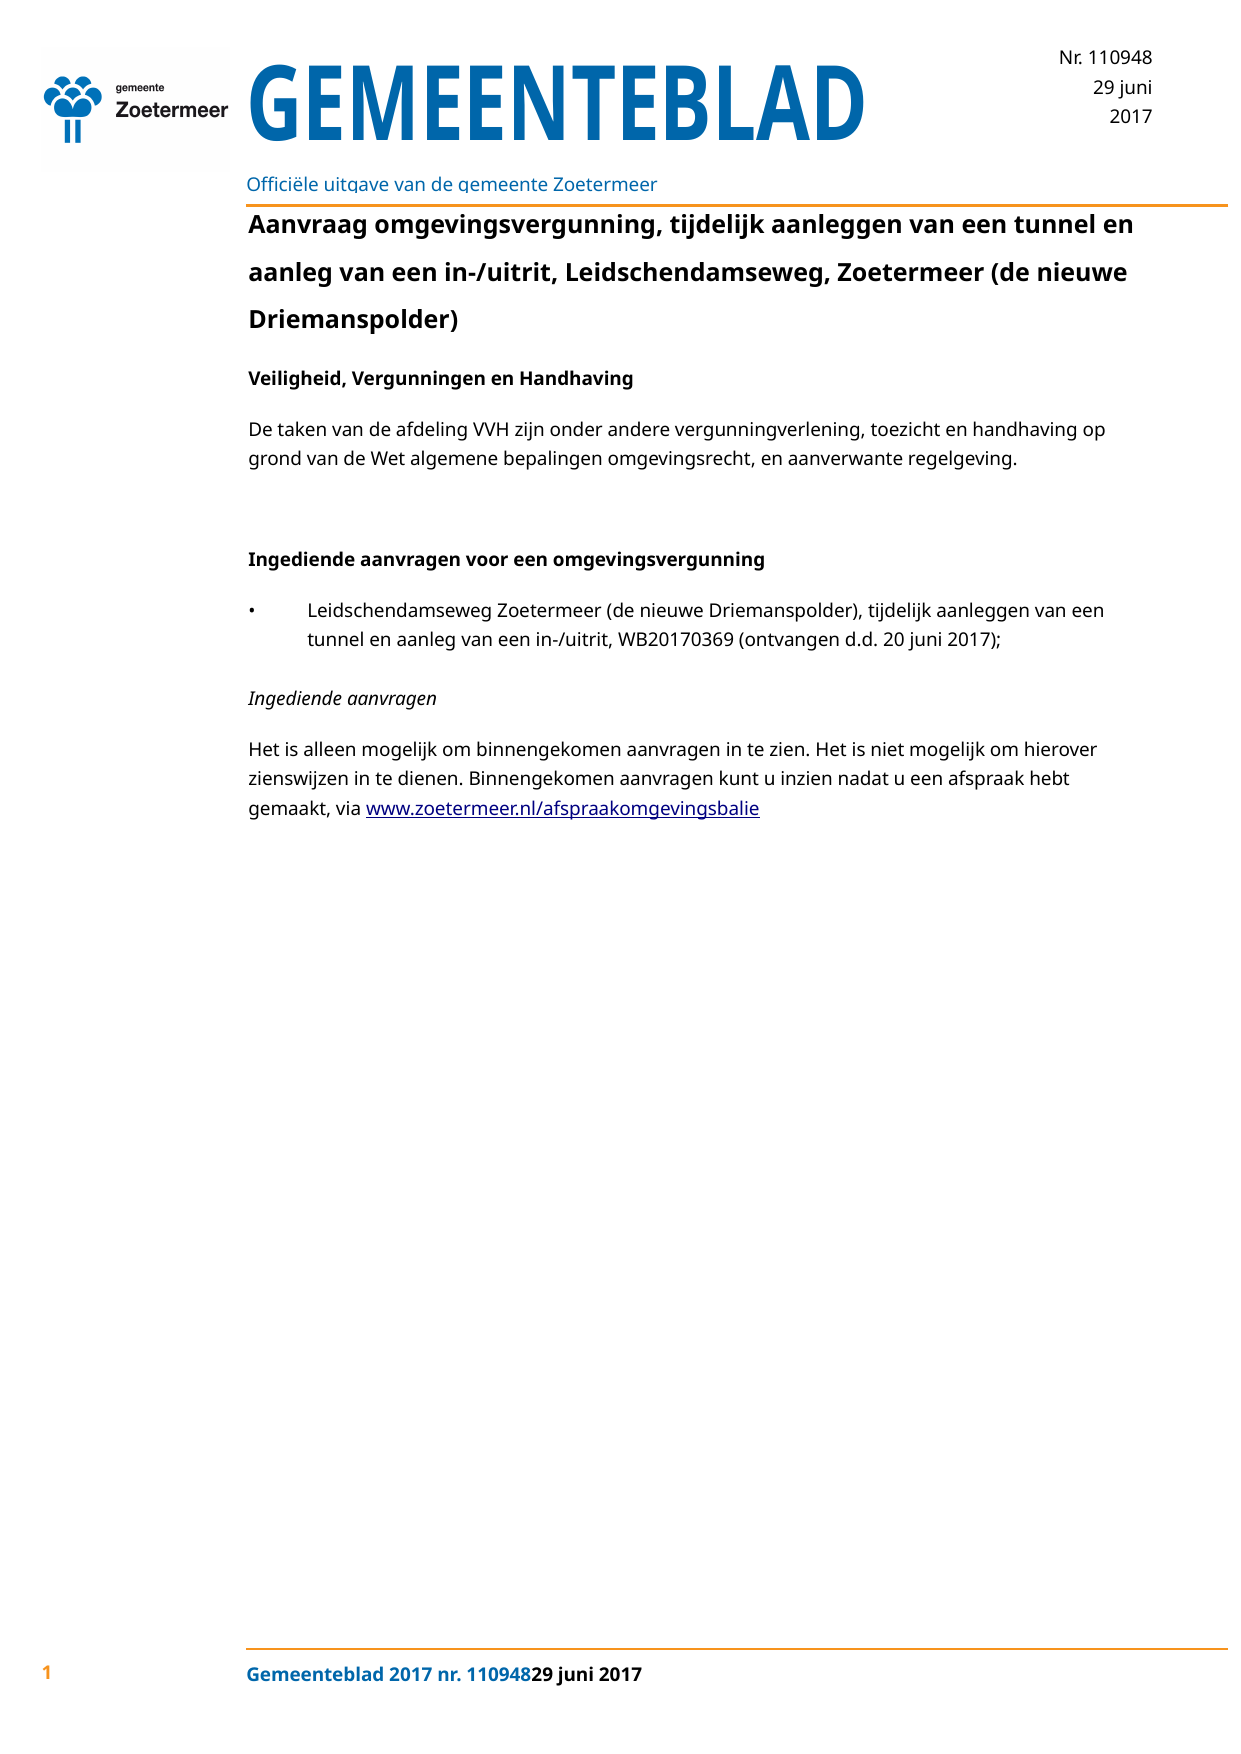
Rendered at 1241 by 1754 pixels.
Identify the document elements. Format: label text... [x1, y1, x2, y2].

text Aanvraag omgevingsvergunning, tijdelijk aanleggen van een tunnel en aanleg van een in-/uitrit, Leidschendamseweg, Zoetermeer (de nieuwe Driemanspolder) [248, 207, 1152, 336]
text Het is alleen mogelijk om binnengekomen aanvragen in te zien. Het is niet mogelijk om hierover zienswijzen in te dienen. Binnengekomen aanvragen kunt u inzien nadat u een afspraak hebt gemaakt, via www.zoetermeer.nl/afspraakomgevingsbalie [248, 736, 1152, 821]
text Veiligheid, Vergunningen en Handhaving [248, 366, 1152, 391]
picture [41, 47, 231, 172]
text Ingediende aanvragen voor een omgevingsvergunning [248, 546, 1152, 572]
text De taken van de afdeling VVH zijn onder andere vergunningverlening, toezicht en handhaving op grond van de Wet algemene bepalingen omgevingsrecht, en aanverwante regelgeving. [248, 416, 1152, 471]
list Leidschendamseweg Zoetermeer (de nieuwe Driemanspolder), tijdelijk aanleggen van een tunnel en aanleg van een in-/uitrit, WB20170369 (ontvangen d.d. 20 juni 2017); [248, 597, 1152, 652]
text Ingediende aanvragen [248, 686, 1152, 711]
